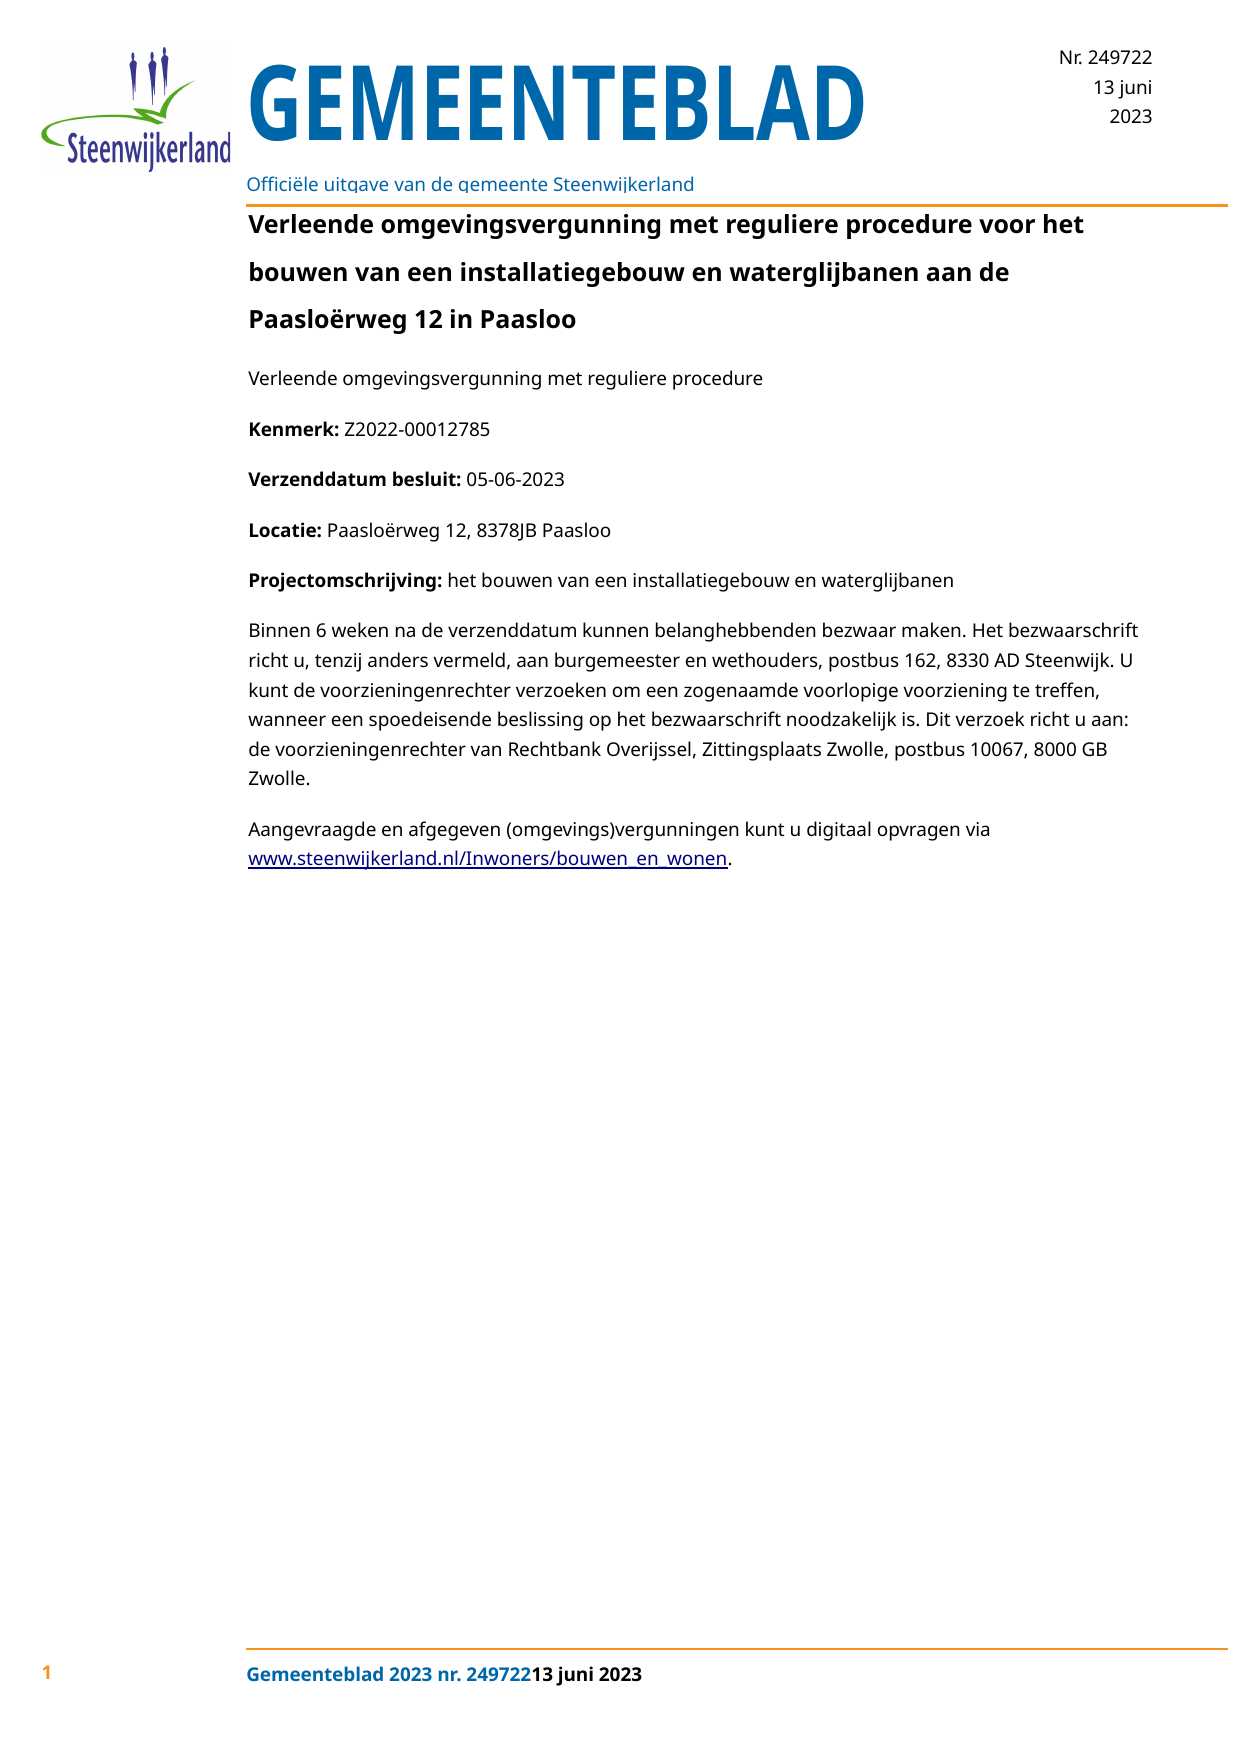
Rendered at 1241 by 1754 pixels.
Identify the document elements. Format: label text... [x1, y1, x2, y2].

text Kenmerk: Z2022-00012785 [248, 416, 1152, 442]
text Locatie: Paasloërweg 12, 8378JB Paasloo [248, 517, 1152, 542]
text Binnen 6 weken na de verzenddatum kunnen belanghebbenden bezwaar maken. Het bezwaarschrift richt u, tenzij anders vermeld, aan burgemeester en wethouders, postbus 162, 8330 AD Steenwijk. U kunt de voorzieningenrechter verzoeken om een zogenaamde voorlopige voorziening te treffen, wanneer een spoedeisende beslissing op het bezwaarschrift noodzakelijk is. Dit verzoek richt u aan: de voorzieningenrechter van Rechtbank Overijssel, Zittingsplaats Zwolle, postbus 10067, 8000 GB Zwolle. [248, 618, 1152, 791]
text Projectomschrijving: het bouwen van een installatiegebouw en waterglijbanen [248, 567, 1152, 593]
text Verzenddatum besluit: 05-06-2023 [248, 466, 1152, 492]
text Aangevraagde en afgegeven (omgevings)vergunningen kunt u digitaal opvragen via www.steenwijkerland.nl/Inwoners/bouwen_en_wonen. [248, 816, 1152, 871]
picture [41, 47, 231, 172]
text Verleende omgevingsvergunning met reguliere procedure [248, 366, 1152, 391]
text Verleende omgevingsvergunning met reguliere procedure voor het bouwen van een installatiegebouw en waterglijbanen aan de Paasloërweg 12 in Paasloo [248, 207, 1152, 336]
